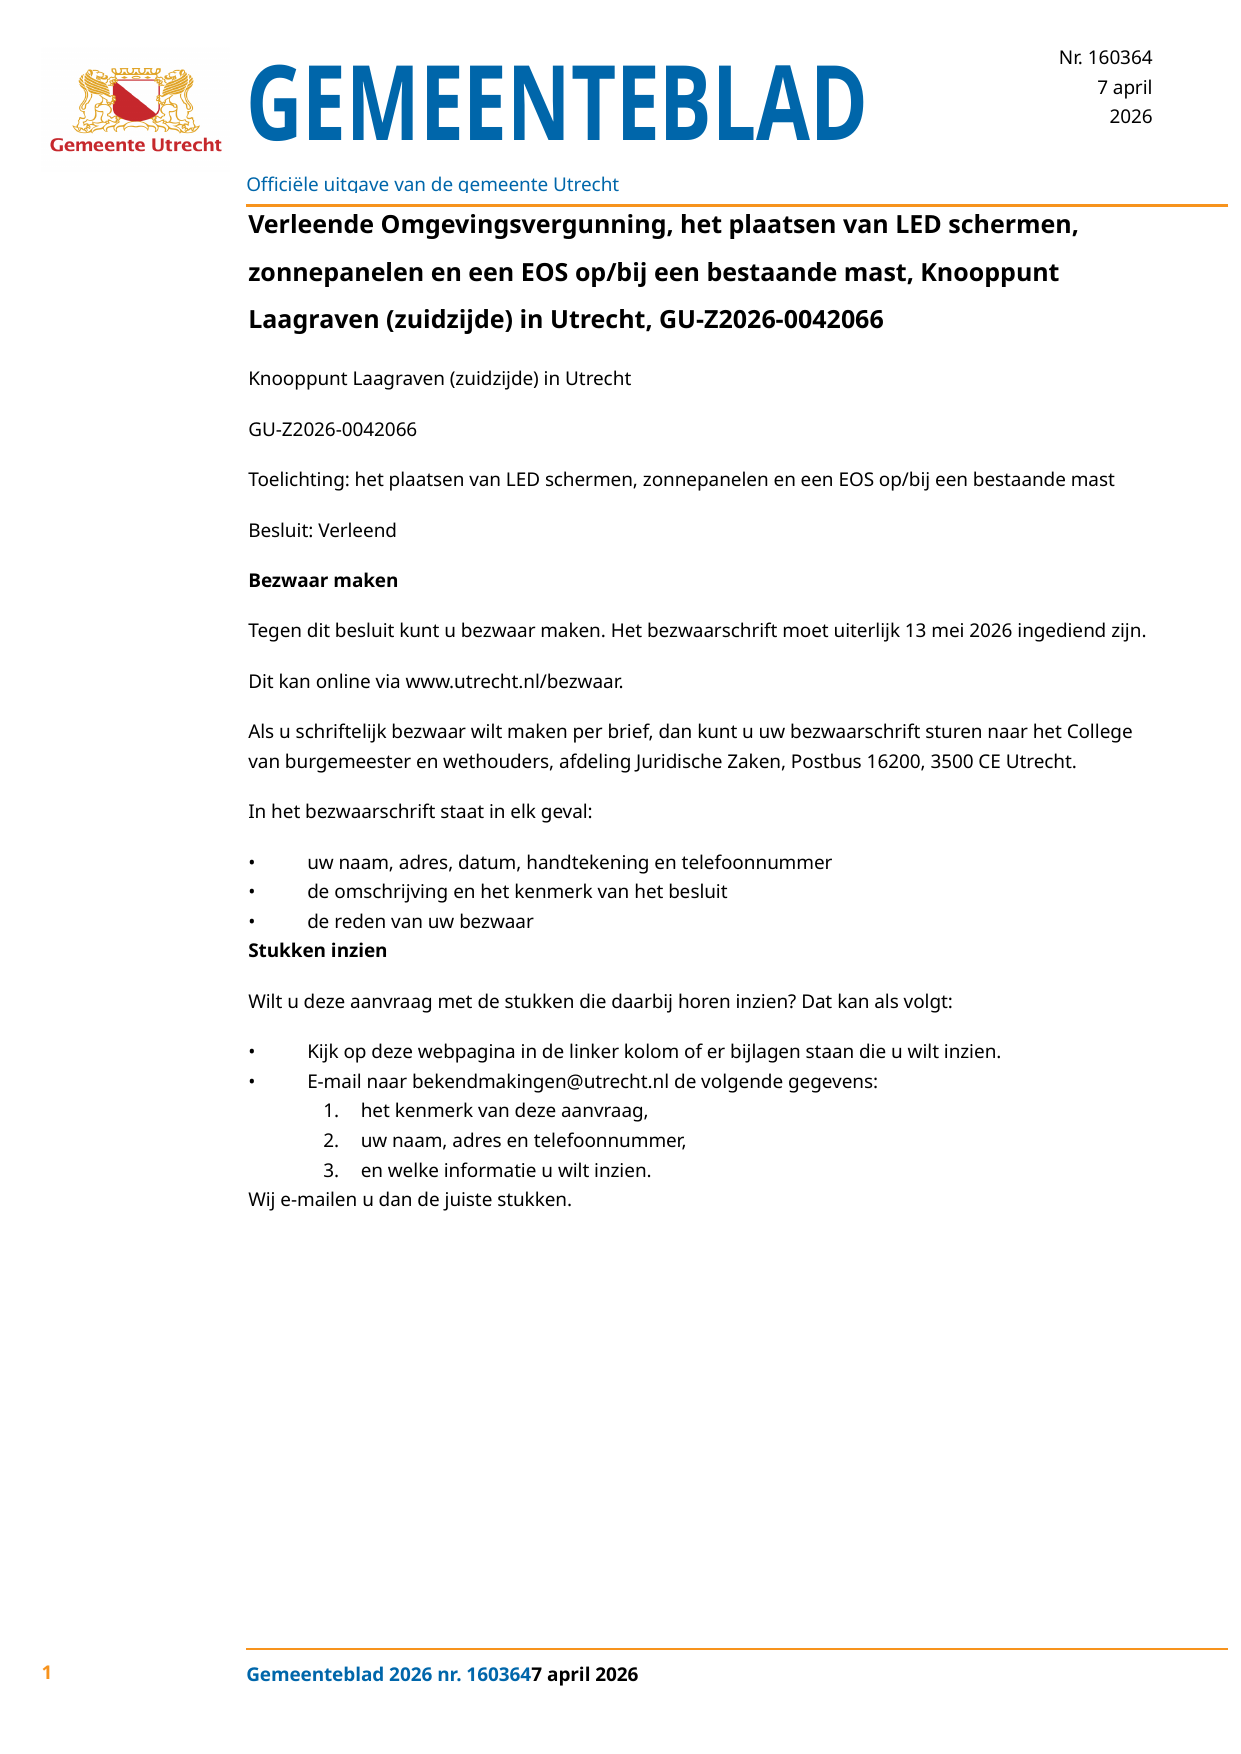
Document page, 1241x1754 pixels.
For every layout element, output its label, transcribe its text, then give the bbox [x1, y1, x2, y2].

text Stukken inzien [248, 938, 1152, 963]
list uw naam, adres, datum, handtekening en telefoonnummer [248, 849, 1152, 874]
text Tegen dit besluit kunt u bezwaar maken. Het bezwaarschrift moet uiterlijk 13 mei 2026 ingediend zijn. [248, 618, 1152, 643]
text GU-Z2026-0042066 [248, 416, 1152, 442]
text Als u schriftelijk bezwaar wilt maken per brief, dan kunt u uw bezwaarschrift sturen naar het College van burgemeester en wethouders, afdeling Juridische Zaken, Postbus 16200, 3500 CE Utrecht. [248, 718, 1152, 774]
list uw naam, adres en telefoonnummer, [323, 1127, 1152, 1153]
picture [41, 47, 231, 172]
list Kijk op deze webpagina in de linker kolom of er bijlagen staan die u wilt inzien. [248, 1038, 1152, 1064]
text Besluit: Verleend [248, 517, 1152, 542]
text Toelichting: het plaatsen van LED schermen, zonnepanelen en een EOS op/bij een bestaande mast [248, 466, 1152, 492]
text Wij e-mailen u dan de juiste stukken. [248, 1186, 1152, 1212]
text Wilt u deze aanvraag met de stukken die daarbij horen inzien? Dat kan als volgt: [248, 988, 1152, 1014]
list de omschrijving en het kenmerk van het besluit [248, 878, 1152, 904]
text Verleende Omgevingsvergunning, het plaatsen van LED schermen, zonnepanelen en een EOS op/bij een bestaande mast, Knooppunt Laagraven (zuidzijde) in Utrecht, GU-Z2026-0042066 [248, 207, 1152, 336]
list en welke informatie u wilt inzien. [323, 1157, 1152, 1182]
text Dit kan online via www.utrecht.nl/bezwaar. [248, 668, 1152, 694]
text Bezwaar maken [248, 567, 1152, 593]
text Knooppunt Laagraven (zuidzijde) in Utrecht [248, 366, 1152, 391]
list de reden van uw bezwaar [248, 908, 1152, 934]
list het kenmerk van deze aanvraag, [323, 1098, 1152, 1123]
text In het bezwaarschrift staat in elk geval: [248, 798, 1152, 824]
list E-mail naar bekendmakingen@utrecht.nl de volgende gegevens: [248, 1068, 1152, 1094]
